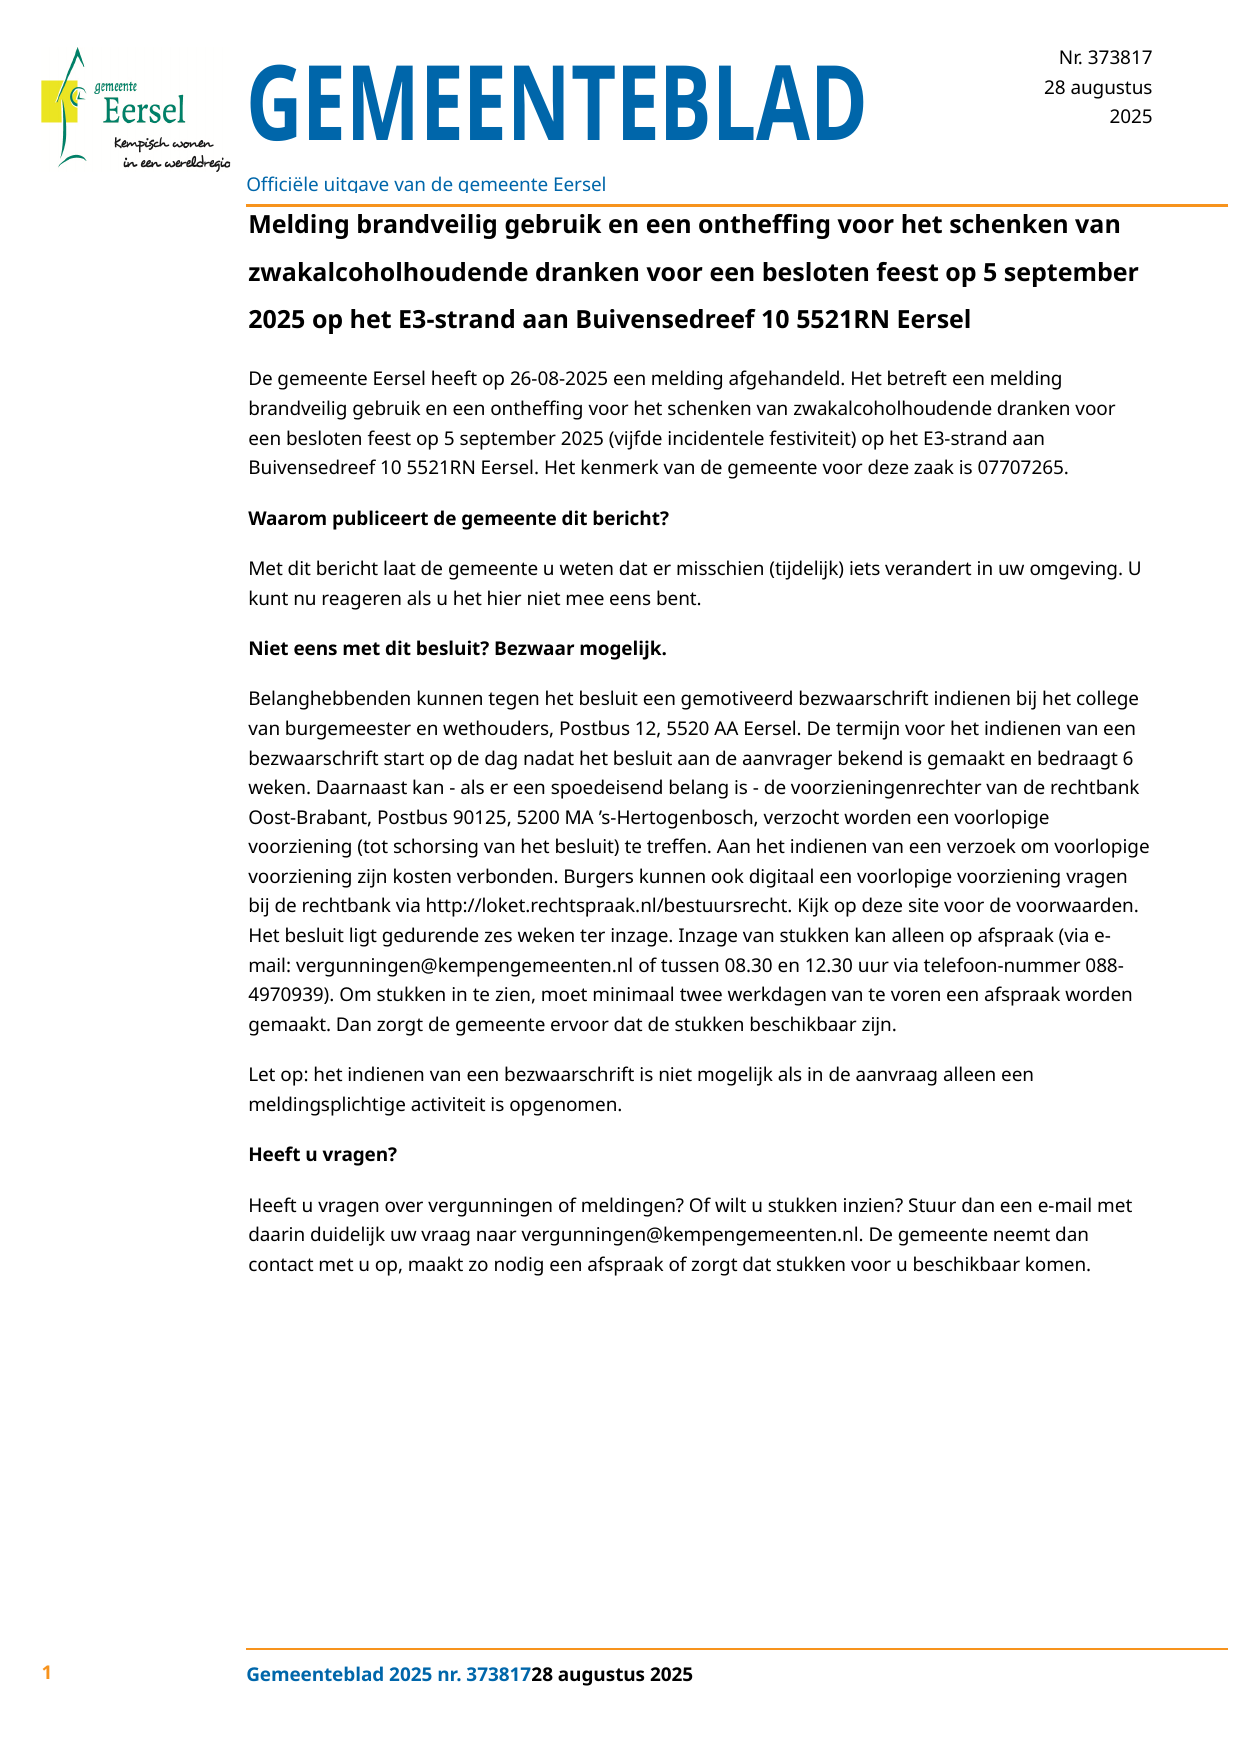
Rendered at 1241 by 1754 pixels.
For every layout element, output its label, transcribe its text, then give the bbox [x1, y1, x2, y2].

text Heeft u vragen over vergunningen of meldingen? Of wilt u stukken inzien? Stuur dan een e-mail met daarin duidelijk uw vraag naar vergunningen@kempengemeenten.nl. De gemeente neemt dan contact met u op, maakt zo nodig een afspraak of zorgt dat stukken voor u beschikbaar komen. [248, 1192, 1152, 1277]
text Melding brandveilig gebruik en een ontheffing voor het schenken van zwakalcoholhoudende dranken voor een besloten feest op 5 september 2025 op het E3-strand aan Buivensedreef 10 5521RN Eersel [248, 207, 1152, 336]
text De gemeente Eersel heeft op 26-08-2025 een melding afgehandeld. Het betreft een melding brandveilig gebruik en een ontheffing voor het schenken van zwakalcoholhoudende dranken voor een besloten feest op 5 september 2025 (vijfde incidentele festiviteit) op het E3-strand aan Buivensedreef 10 5521RN Eersel. Het kenmerk van de gemeente voor deze zaak is 07707265. [248, 366, 1152, 480]
text Let op: het indienen van een bezwaarschrift is niet mogelijk als in de aanvraag alleen een meldingsplichtige activiteit is opgenomen. [248, 1061, 1152, 1117]
picture [41, 47, 231, 172]
text Waarom publiceert de gemeente dit bericht? [248, 505, 1152, 530]
text Belanghebbenden kunnen tegen het besluit een gemotiveerd bezwaarschrift indienen bij het college van burgemeester en wethouders, Postbus 12, 5520 AA Eersel. De termijn voor het indienen van een bezwaarschrift start op de dag nadat het besluit aan de aanvrager bekend is gemaakt en bedraagt 6 weken. Daarnaast kan - als er een spoedeisend belang is - de voorzieningenrechter van de rechtbank Oost-Brabant, Postbus 90125, 5200 MA ’s-Hertogenbosch, verzocht worden een voorlopige voorziening (tot schorsing van het besluit) te treffen. Aan het indienen van een verzoek om voorlopige voorziening zijn kosten verbonden. Burgers kunnen ook digitaal een voorlopige voorziening vragen bij de rechtbank via http://loket.rechtspraak.nl/bestuursrecht. Kijk op deze site voor de voorwaarden. Het besluit ligt gedurende zes weken ter inzage. Inzage van stukken kan alleen op afspraak (via e-mail: vergunningen@kempengemeenten.nl of tussen 08.30 en 12.30 uur via telefoon-nummer 088-4970939). Om stukken in te zien, moet minimaal twee werkdagen van te voren een afspraak worden gemaakt. Dan zorgt de gemeente ervoor dat de stukken beschikbaar zijn. [248, 686, 1152, 1037]
text Met dit bericht laat de gemeente u weten dat er misschien (tijdelijk) iets verandert in uw omgeving. U kunt nu reageren als u het hier niet mee eens bent. [248, 555, 1152, 610]
text Heeft u vragen? [248, 1141, 1152, 1167]
text Niet eens met dit besluit? Bezwaar mogelijk. [248, 635, 1152, 661]
